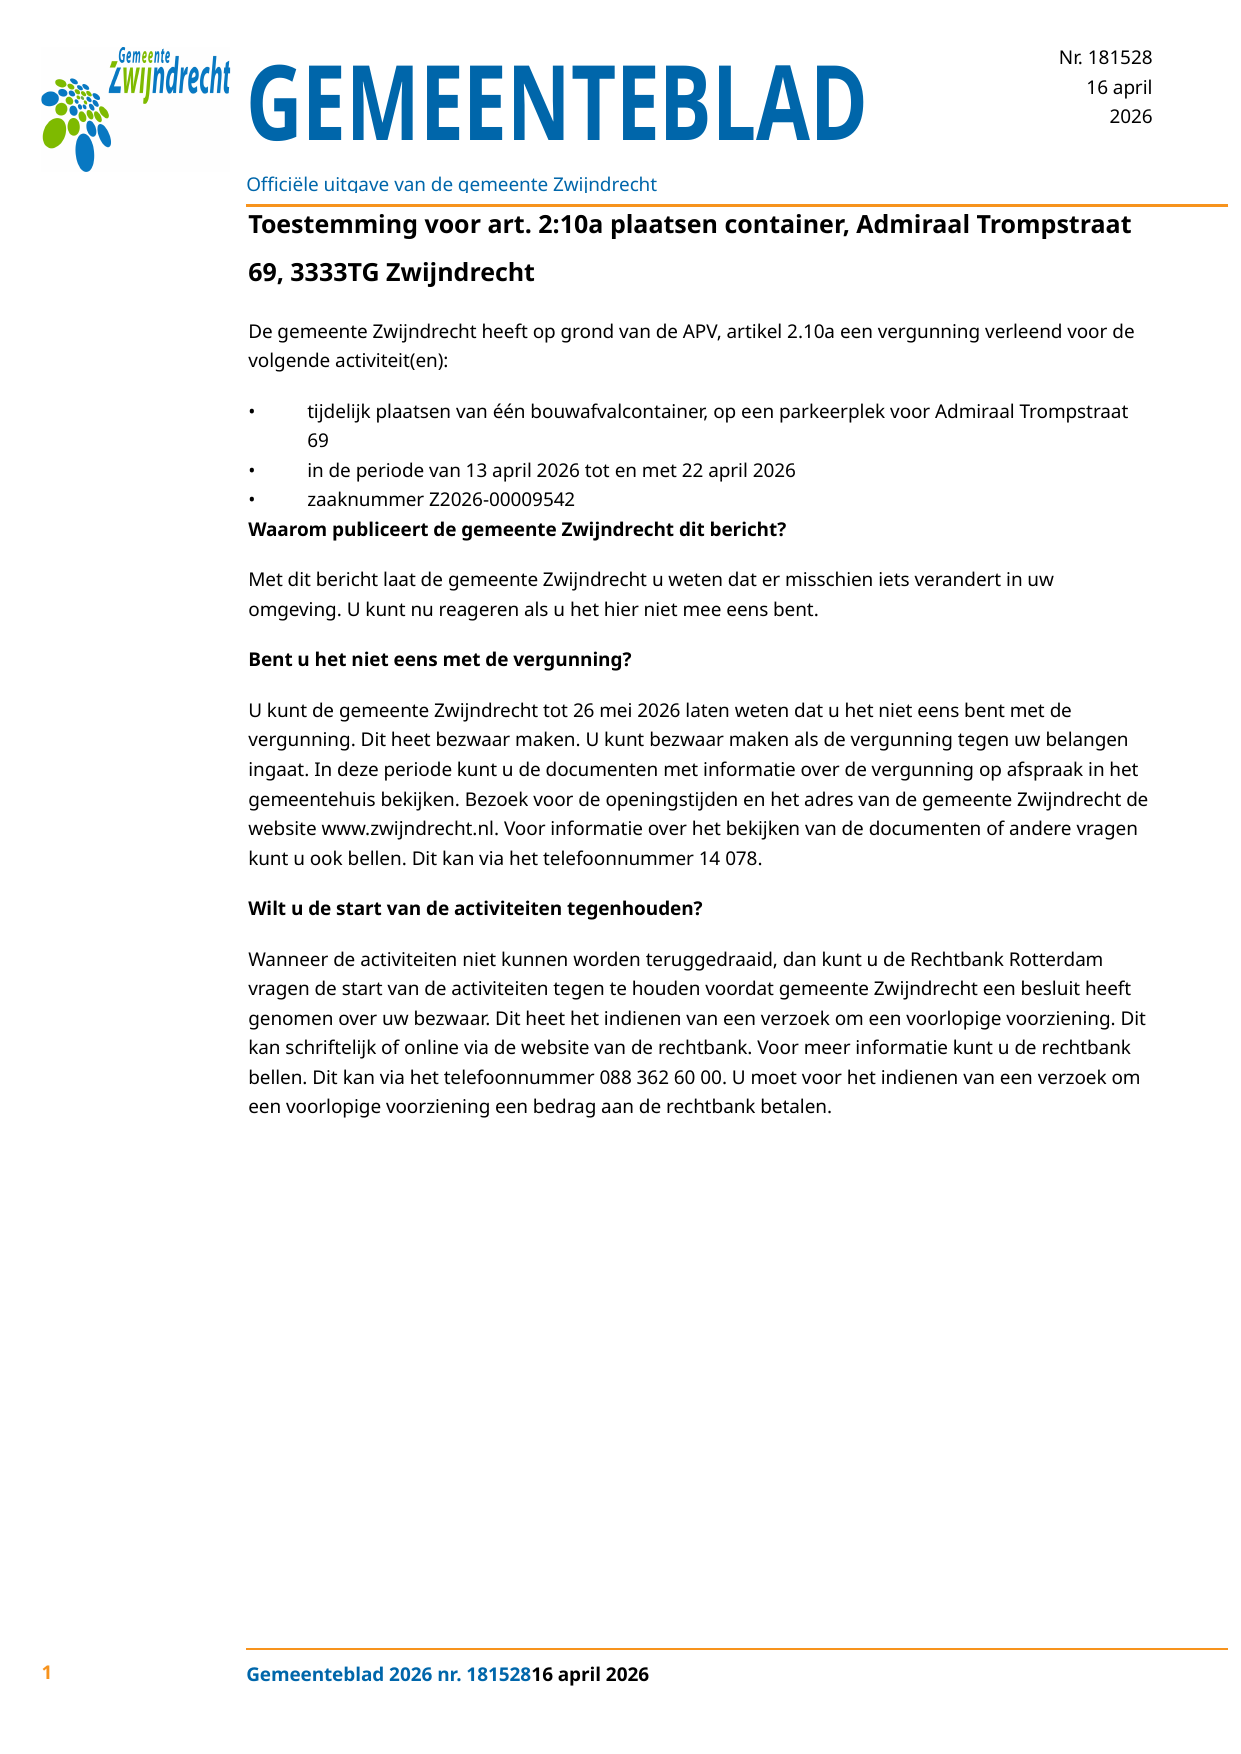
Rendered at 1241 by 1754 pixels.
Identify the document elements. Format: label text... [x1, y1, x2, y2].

text Waarom publiceert de gemeente Zwijndrecht dit bericht? [248, 516, 1152, 542]
text Toestemming voor art. 2:10a plaatsen container, Admiraal Trompstraat 69, 3333TG Zwijndrecht [248, 207, 1152, 288]
list tijdelijk plaatsen van één bouwafvalcontainer, op een parkeerplek voor Admiraal Trompstraat 69 [248, 398, 1152, 453]
list in de periode van 13 april 2026 tot en met 22 april 2026 [248, 457, 1152, 483]
picture [41, 47, 231, 172]
text Met dit bericht laat de gemeente Zwijndrecht u weten dat er misschien iets verandert in uw omgeving. U kunt nu reageren als u het hier niet mee eens bent. [248, 567, 1152, 622]
list zaaknummer Z2026-00009542 [248, 487, 1152, 512]
text Wanneer de activiteiten niet kunnen worden teruggedraaid, dan kunt u de Rechtbank Rotterdam vragen de start van de activiteiten tegen te houden voordat gemeente Zwijndrecht een besluit heeft genomen over uw bezwaar. Dit heet het indienen van een verzoek om een voorlopige voorziening. Dit kan schriftelijk of online via de website van de rechtbank. Voor meer informatie kunt u de rechtbank bellen. Dit kan via het telefoonnummer 088 362 60 00. U moet voor het indienen van een verzoek om een voorlopige voorziening een bedrag aan de rechtbank betalen. [248, 946, 1152, 1119]
text De gemeente Zwijndrecht heeft op grond van de APV, artikel 2.10a een vergunning verleend voor de volgende activiteit(en): [248, 318, 1152, 373]
text Wilt u de start van de activiteiten tegenhouden? [248, 895, 1152, 921]
text U kunt de gemeente Zwijndrecht tot 26 mei 2026 laten weten dat u het niet eens bent met de vergunning. Dit heet bezwaar maken. U kunt bezwaar maken als de vergunning tegen uw belangen ingaat. In deze periode kunt u de documenten met informatie over de vergunning op afspraak in het gemeentehuis bekijken. Bezoek voor de openingstijden en het adres van de gemeente Zwijndrecht de website www.zwijndrecht.nl. Voor informatie over het bekijken van de documenten of andere vragen kunt u ook bellen. Dit kan via het telefoonnummer 14 078. [248, 697, 1152, 871]
text Bent u het niet eens met de vergunning? [248, 647, 1152, 672]
